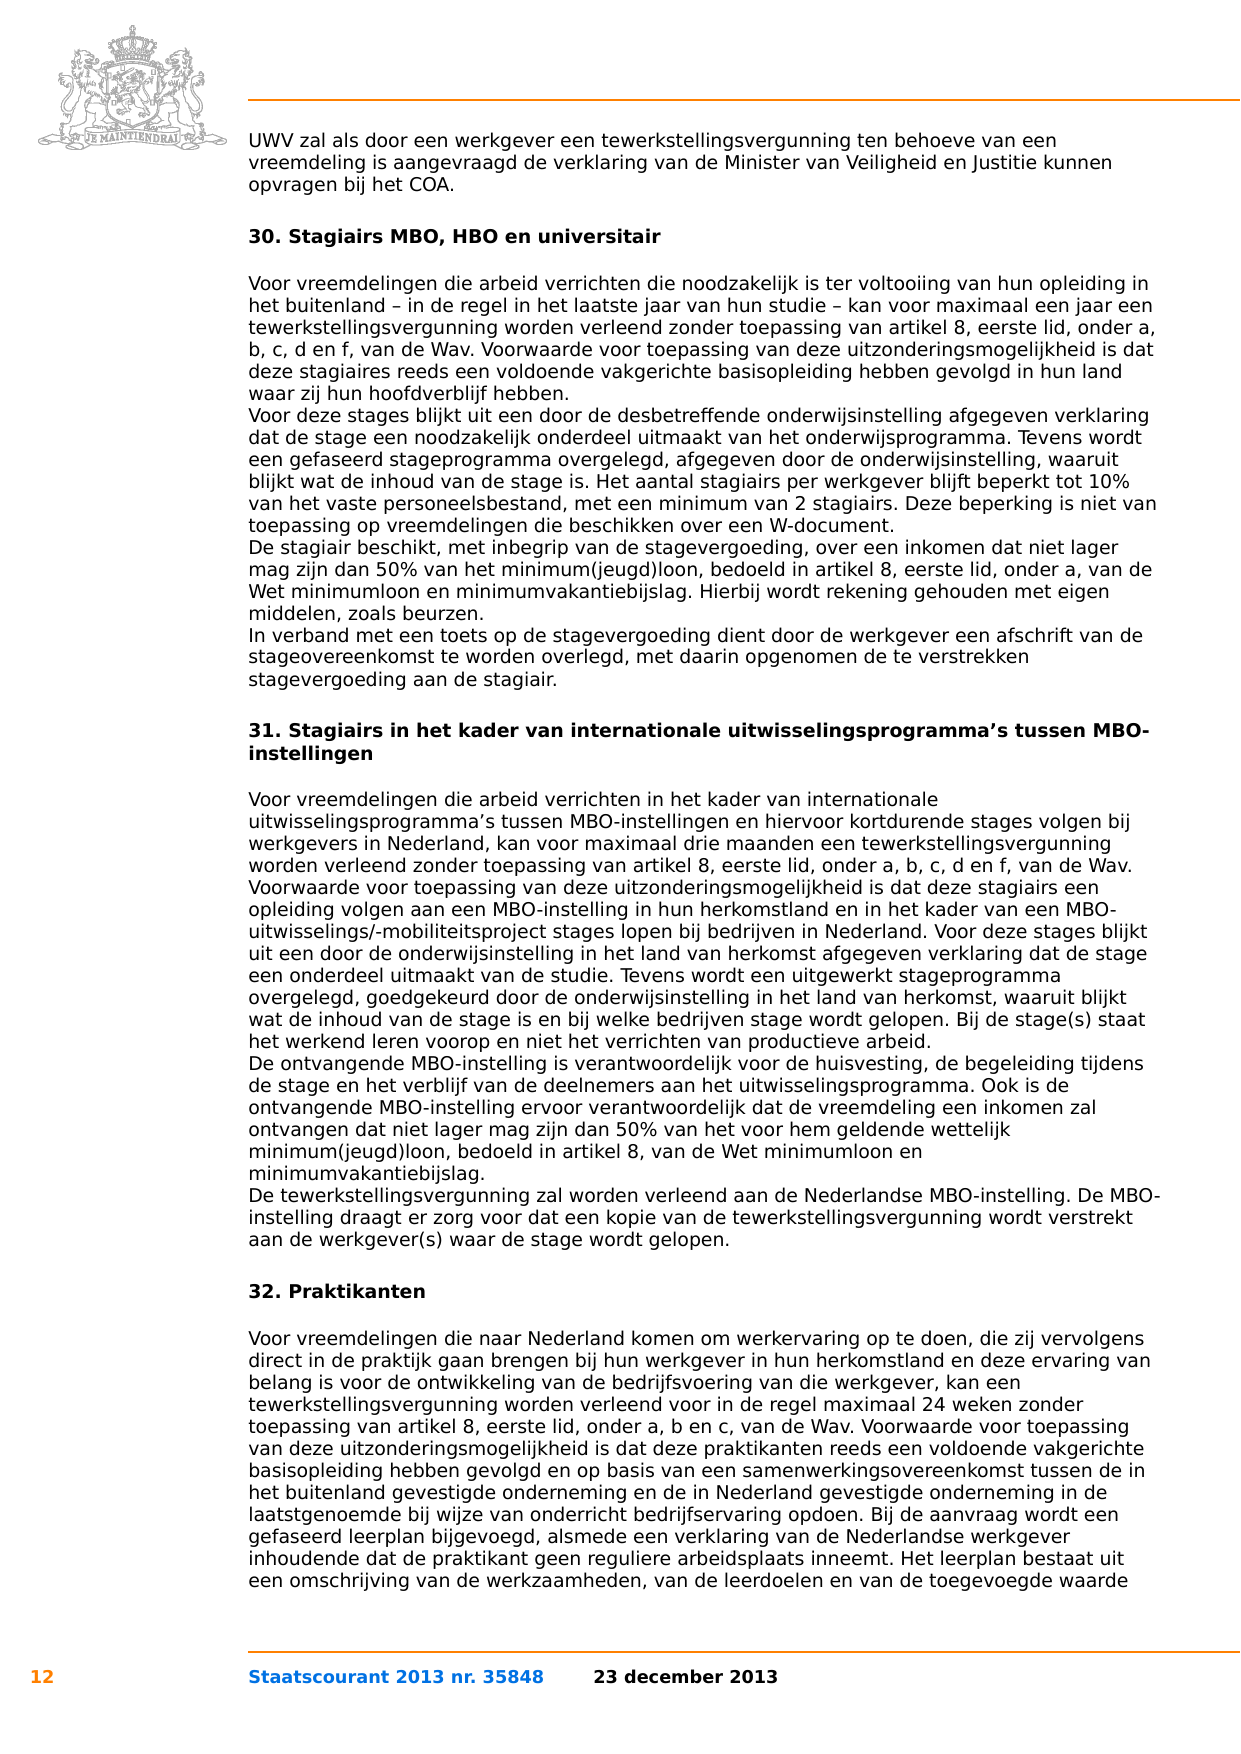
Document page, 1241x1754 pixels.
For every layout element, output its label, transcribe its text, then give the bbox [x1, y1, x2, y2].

text De ontvangende MBO-instelling is verantwoordelijk voor de huisvesting, de begeleiding tijdens de stage en het verblijf van de deelnemers aan het uitwisselingsprogramma. Ook is de ontvangende MBO-instelling ervoor verantwoordelijk dat de vreemdeling een inkomen zal ontvangen dat niet lager mag zijn dan 50% van het voor hem geldende wettelijk minimum(jeugd)loon, bedoeld in artikel 8, van de Wet minimumloon en minimumvakantiebijslag. [248, 1053, 1163, 1185]
text UWV zal als door een werkgever een tewerkstellingsvergunning ten behoeve van een vreemdeling is aangevraagd de verklaring van de Minister van Veiligheid en Justitie kunnen opvragen bij het COA. [248, 130, 1163, 196]
subtitle 30. Stagiairs MBO, HBO en universitair [248, 226, 1163, 248]
text Voor vreemdelingen die naar Nederland komen om werkervaring op te doen, die zij vervolgens direct in de praktijk gaan brengen bij hun werkgever in hun herkomstland en deze ervaring van belang is voor de ontwikkeling van de bedrijfsvoering van die werkgever, kan een tewerkstellingsvergunning worden verleend voor in de regel maximaal 24 weken zonder toepassing van artikel 8, eerste lid, onder a, b en c, van de Wav. Voorwaarde voor toepassing van deze uitzonderingsmogelijkheid is dat deze praktikanten reeds een voldoende vakgerichte basisopleiding hebben gevolgd en op basis van een samenwerkingsovereenkomst tussen de in het buitenland gevestigde onderneming en de in Nederland gevestigde onderneming in de laatstgenoemde bij wijze van onderricht bedrijfservaring opdoen. Bij de aanvraag wordt een gefaseerd leerplan bijgevoegd, alsmede een verklaring van de Nederlandse werkgever inhoudende dat de praktikant geen reguliere arbeidsplaats inneemt. Het leerplan bestaat uit een omschrijving van de werkzaamheden, van de leerdoelen en van de toegevoegde waarde [248, 1328, 1163, 1592]
text De stagiair beschikt, met inbegrip van de stagevergoeding, over een inkomen dat niet lager mag zijn dan 50% van het minimum(jeugd)loon, bedoeld in artikel 8, eerste lid, onder a, van de Wet minimumloon en minimumvakantiebijslag. Hierbij wordt rekening gehouden met eigen middelen, zoals beurzen. [248, 537, 1163, 624]
text Voorwaarde voor toepassing van deze uitzonderingsmogelijkheid is dat deze stagiairs een opleiding volgen aan een MBO-instelling in hun herkomstland en in het kader van een MBO-uitwisselings/-mobiliteitsproject stages lopen bij bedrijven in Nederland. Voor deze stages blijkt uit een door de onderwijsinstelling in het land van herkomst afgegeven verklaring dat de stage een onderdeel uitmaakt van de studie. Tevens wordt een uitgewerkt stageprogramma overgelegd, goedgekeurd door de onderwijsinstelling in het land van herkomst, waaruit blijkt wat de inhoud van de stage is en bij welke bedrijven stage wordt gelopen. Bij de stage(s) staat het werkend leren voorop en niet het verrichten van productieve arbeid. [248, 877, 1163, 1053]
text Voor vreemdelingen die arbeid verrichten in het kader van internationale uitwisselingsprogramma’s tussen MBO-instellingen en hiervoor kortdurende stages volgen bij werkgevers in Nederland, kan voor maximaal drie maanden een tewerkstellingsvergunning worden verleend zonder toepassing van artikel 8, eerste lid, onder a, b, c, d en f, van de Wav. [248, 789, 1163, 877]
text Voor vreemdelingen die arbeid verrichten die noodzakelijk is ter voltooiing van hun opleiding in het buitenland – in de regel in het laatste jaar van hun studie – kan voor maximaal een jaar een tewerkstellingsvergunning worden verleend zonder toepassing van artikel 8, eerste lid, onder a, b, c, d en f, van de Wav. Voorwaarde voor toepassing van deze uitzonderingsmogelijkheid is dat deze stagiaires reeds een voldoende vakgerichte basisopleiding hebben gevolgd in hun land waar zij hun hoofdverblijf hebben. [248, 273, 1163, 405]
text In verband met een toets op de stagevergoeding dient door de werkgever een afschrift van de stageovereenkomst te worden overlegd, met daarin opgenomen de te verstrekken stagevergoeding aan de stagiair. [248, 624, 1163, 690]
text De tewerkstellingsvergunning zal worden verleend aan de Nederlandse MBO-instelling. De MBO-instelling draagt er zorg voor dat een kopie van de tewerkstellingsvergunning wordt verstrekt aan de werkgever(s) waar de stage wordt gelopen. [248, 1185, 1163, 1251]
subtitle 32. Praktikanten [248, 1281, 1163, 1303]
subtitle 31. Stagiairs in het kader van internationale uitwisselingsprogramma’s tussen MBO-instellingen [248, 720, 1163, 764]
picture [38, 25, 227, 150]
text Voor deze stages blijkt uit een door de desbetreffende onderwijsinstelling afgegeven verklaring dat de stage een noodzakelijk onderdeel uitmaakt van het onderwijsprogramma. Tevens wordt een gefaseerd stageprogramma overgelegd, afgegeven door de onderwijsinstelling, waaruit blijkt wat de inhoud van de stage is. Het aantal stagiairs per werkgever blijft beperkt tot 10% van het vaste personeelsbestand, met een minimum van 2 stagiairs. Deze beperking is niet van toepassing op vreemdelingen die beschikken over een W-document. [248, 405, 1163, 537]
